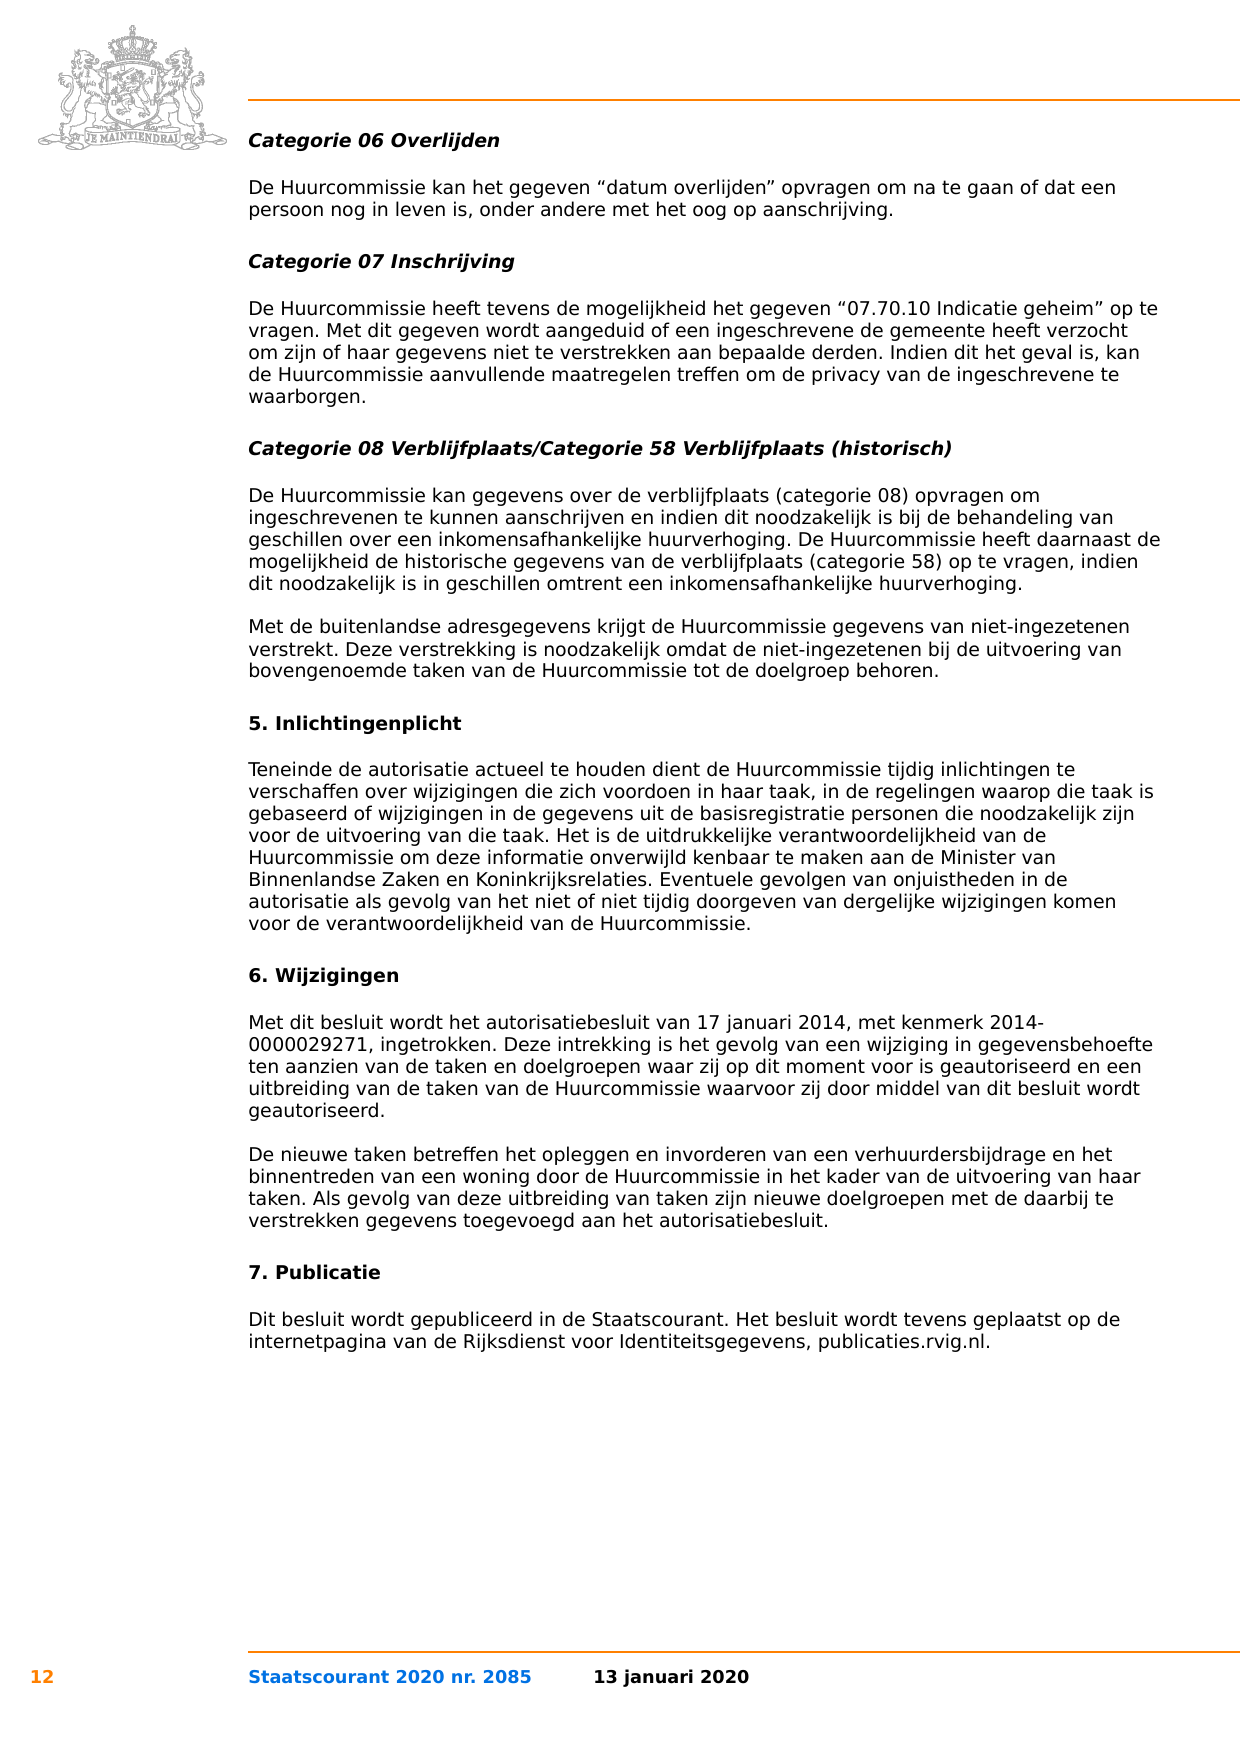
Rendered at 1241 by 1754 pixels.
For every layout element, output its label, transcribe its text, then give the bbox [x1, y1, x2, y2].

picture [38, 25, 227, 150]
text Met de buitenlandse adresgegevens krijgt de Huurcommissie gegevens van niet-ingezetenen verstrekt. Deze verstrekking is noodzakelijk omdat de niet-ingezetenen bij de uitvoering van bovengenoemde taken van de Huurcommissie tot de doelgroep behoren. [248, 616, 1163, 682]
text Met dit besluit wordt het autorisatiebesluit van 17 januari 2014, met kenmerk 2014-0000029271, ingetrokken. Deze intrekking is het gevolg van een wijziging in gegevensbehoefte ten aanzien van de taken en doelgroepen waar zij op dit moment voor is geautoriseerd en een uitbreiding van de taken van de Huurcommissie waarvoor zij door middel van dit besluit wordt geautoriseerd. [248, 1012, 1163, 1122]
text De nieuwe taken betreffen het opleggen en invorderen van een verhuurdersbijdrage en het binnentreden van een woning door de Huurcommissie in het kader van de uitvoering van haar taken. Als gevolg van deze uitbreiding van taken zijn nieuwe doelgroepen met de daarbij te verstrekken gegevens toegevoegd aan het autorisatiebesluit. [248, 1144, 1163, 1232]
text De Huurcommissie heeft tevens de mogelijkheid het gegeven “07.70.10 Indicatie geheim” op te vragen. Met dit gegeven wordt aangeduid of een ingeschrevene de gemeente heeft verzocht om zijn of haar gegevens niet te verstrekken aan bepaalde derden. Indien dit het geval is, kan de Huurcommissie aanvullende maatregelen treffen om de privacy van de ingeschrevene te waarborgen. [248, 298, 1163, 408]
text De Huurcommissie kan gegevens over de verblijfplaats (categorie 08) opvragen om ingeschrevenen te kunnen aanschrijven en indien dit noodzakelijk is bij de behandeling van geschillen over een inkomensafhankelijke huurverhoging. De Huurcommissie heeft daarnaast de mogelijkheid de historische gegevens van de verblijfplaats (categorie 58) op te vragen, indien dit noodzakelijk is in geschillen omtrent een inkomensafhankelijke huurverhoging. [248, 485, 1163, 594]
text Dit besluit wordt gepubliceerd in de Staatscourant. Het besluit wordt tevens geplaatst op de internetpagina van de Rijksdienst voor Identiteitsgegevens, publicaties.rvig.nl. [248, 1309, 1163, 1353]
subtitle 7. Publicatie [248, 1262, 1163, 1284]
subtitle 5. Inlichtingenplicht [248, 712, 1163, 734]
subtitle Categorie 07 Inschrijving [248, 251, 1163, 273]
text Teneinde de autorisatie actueel te houden dient de Huurcommissie tijdig inlichtingen te verschaffen over wijzigingen die zich voordoen in haar taak, in de regelingen waarop die taak is gebaseerd of wijzigingen in de gegevens uit de basisregistratie personen die noodzakelijk zijn voor de uitvoering van die taak. Het is de uitdrukkelijke verantwoordelijkheid van de Huurcommissie om deze informatie onverwijld kenbaar te maken aan de Minister van Binnenlandse Zaken en Koninkrijksrelaties. Eventuele gevolgen van onjuistheden in de autorisatie als gevolg van het niet of niet tijdig doorgeven van dergelijke wijzigingen komen voor de verantwoordelijkheid van de Huurcommissie. [248, 759, 1163, 935]
text De Huurcommissie kan het gegeven “datum overlijden” opvragen om na te gaan of dat een persoon nog in leven is, onder andere met het oog op aanschrijving. [248, 177, 1163, 221]
subtitle Categorie 08 Verblijfplaats/Categorie 58 Verblijfplaats (historisch) [248, 438, 1163, 460]
subtitle Categorie 06 Overlijden [248, 130, 1163, 152]
subtitle 6. Wijzigingen [248, 965, 1163, 987]
